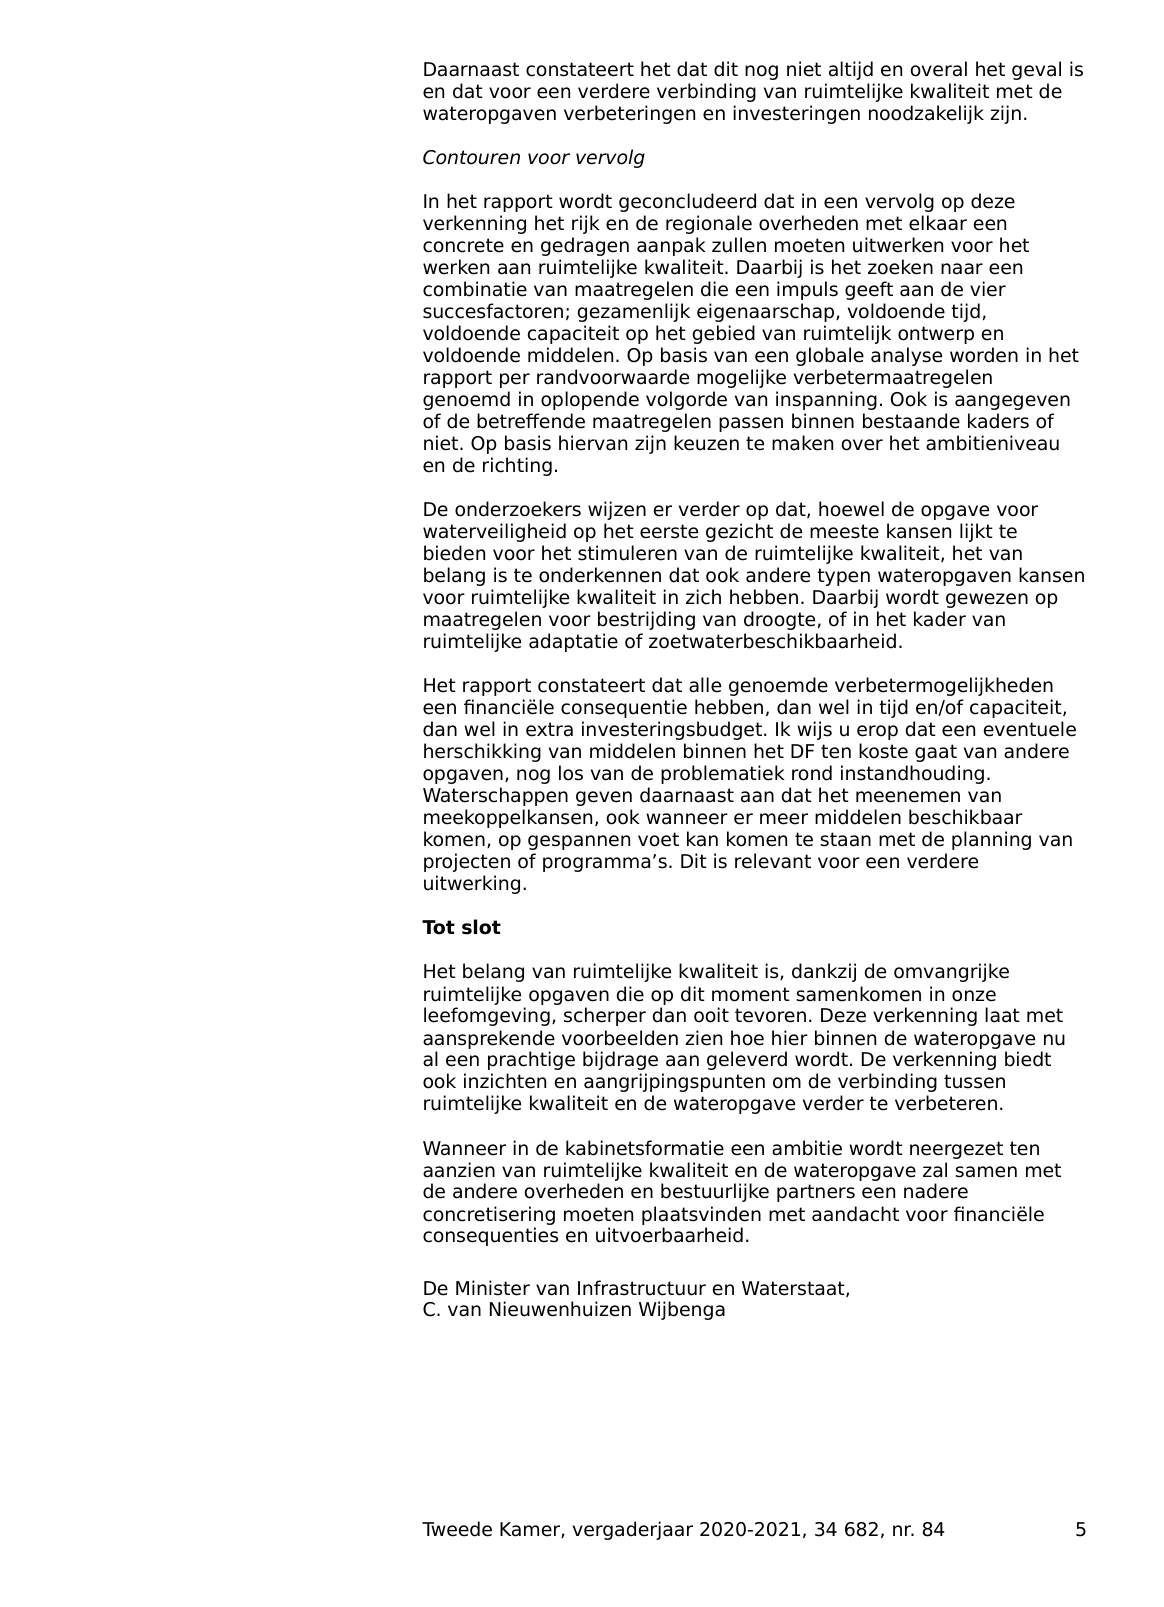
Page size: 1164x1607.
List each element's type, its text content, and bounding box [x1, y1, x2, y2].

subtitle Contouren voor vervolg [422, 147, 1087, 169]
subtitle Tot slot [422, 917, 1087, 939]
text De Minister van Infrastructuur en Waterstaat, C. van Nieuwenhuizen Wijbenga [422, 1277, 1087, 1321]
text Het rapport constateert dat alle genoemde verbetermogelijkheden een financiële consequentie hebben, dan wel in tijd en/of capaciteit, dan wel in extra investeringsbudget. Ik wijs u erop dat een eventuele herschikking van middelen binnen het DF ten koste gaat van andere opgaven, nog los van de problematiek rond instandhouding. Waterschappen geven daarnaast aan dat het meenemen van meekoppelkansen, ook wanneer er meer middelen beschikbaar komen, op gespannen voet kan komen te staan met de planning van projecten of programma’s. Dit is relevant voor een verdere uitwerking. [422, 675, 1087, 895]
text Het belang van ruimtelijke kwaliteit is, dankzij de omvangrijke ruimtelijke opgaven die op dit moment samenkomen in onze leefomgeving, scherper dan ooit tevoren. Deze verkenning laat met aansprekende voorbeelden zien hoe hier binnen de wateropgave nu al een prachtige bijdrage aan geleverd wordt. De verkenning biedt ook inzichten en aangrijpingspunten om de verbinding tussen ruimtelijke kwaliteit en de wateropgave verder te verbeteren. [422, 961, 1087, 1115]
text Wanneer in de kabinetsformatie een ambitie wordt neergezet ten aanzien van ruimtelijke kwaliteit en de wateropgave zal samen met de andere overheden en bestuurlijke partners een nadere concretisering moeten plaatsvinden met aandacht voor financiële consequenties en uitvoerbaarheid. [422, 1137, 1087, 1247]
text Daarnaast constateert het dat dit nog niet altijd en overal het geval is en dat voor een verdere verbinding van ruimtelijke kwaliteit met de wateropgaven verbeteringen en investeringen noodzakelijk zijn. [422, 59, 1087, 125]
text In het rapport wordt geconcludeerd dat in een vervolg op deze verkenning het rijk en de regionale overheden met elkaar een concrete en gedragen aanpak zullen moeten uitwerken voor het werken aan ruimtelijke kwaliteit. Daarbij is het zoeken naar een combinatie van maatregelen die een impuls geeft aan de vier succesfactoren; gezamenlijk eigenaarschap, voldoende tijd, voldoende capaciteit op het gebied van ruimtelijk ontwerp en voldoende middelen. Op basis van een globale analyse worden in het rapport per randvoorwaarde mogelijke verbetermaatregelen genoemd in oplopende volgorde van inspanning. Ook is aangegeven of de betreffende maatregelen passen binnen bestaande kaders of niet. Op basis hiervan zijn keuzen te maken over het ambitieniveau en de richting. [422, 191, 1087, 477]
text De onderzoekers wijzen er verder op dat, hoewel de opgave voor waterveiligheid op het eerste gezicht de meeste kansen lijkt te bieden voor het stimuleren van de ruimtelijke kwaliteit, het van belang is te onderkennen dat ook andere typen wateropgaven kansen voor ruimtelijke kwaliteit in zich hebben. Daarbij wordt gewezen op maatregelen voor bestrijding van droogte, of in het kader van ruimtelijke adaptatie of zoetwaterbeschikbaarheid. [422, 499, 1087, 653]
